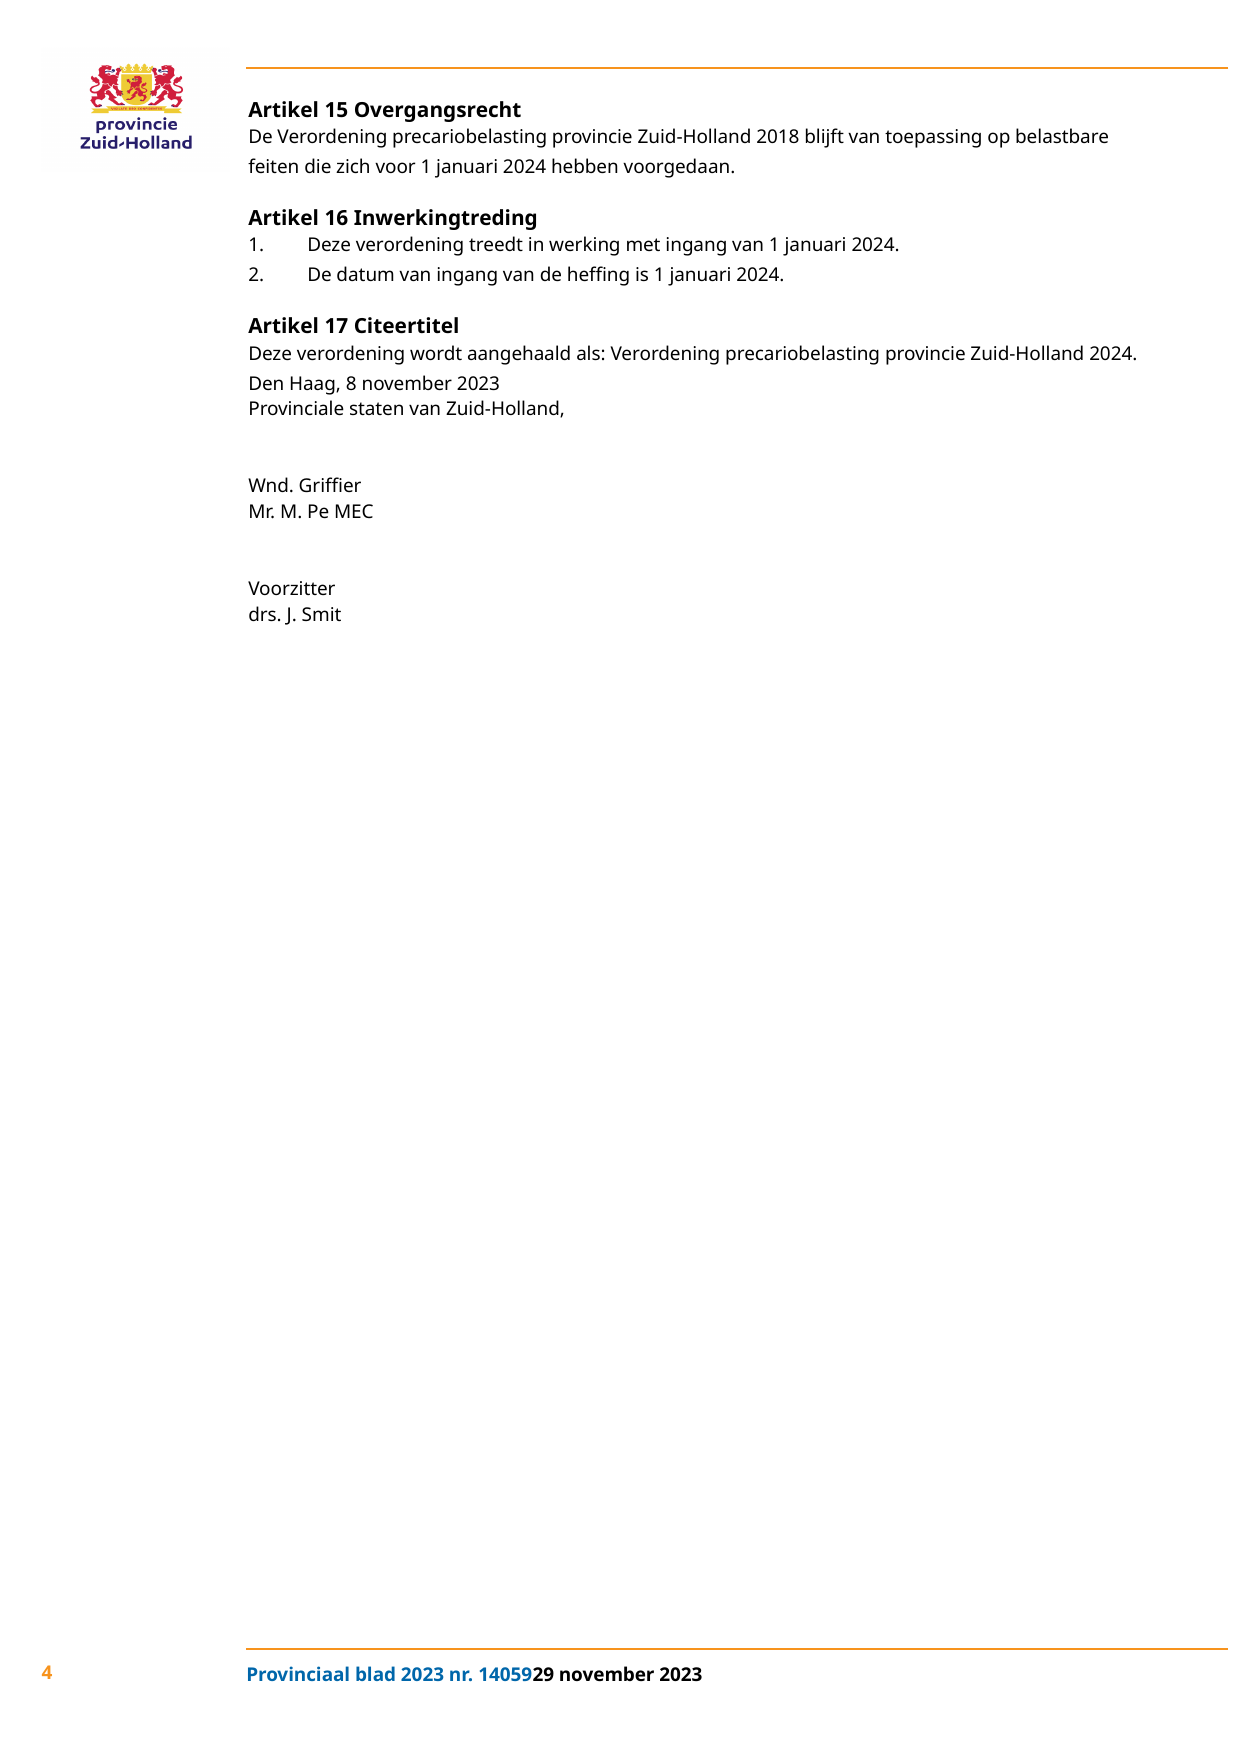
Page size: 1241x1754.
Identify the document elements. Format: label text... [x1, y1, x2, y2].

picture [41, 47, 231, 172]
text Artikel 17 Citeertitel [248, 312, 1152, 340]
list De datum van ingang van de heffing is 1 januari 2024. [248, 261, 1152, 287]
text Den Haag, 8 november 2023 [248, 370, 1152, 395]
text Mr. M. Pe MEC [248, 498, 1152, 524]
list Deze verordening treedt in werking met ingang van 1 januari 2024. [248, 232, 1152, 257]
text Artikel 16 Inwerkingtreding [248, 203, 1152, 232]
text drs. J. Smit [248, 601, 1152, 627]
text Wnd. Griffier [248, 473, 1152, 498]
text De Verordening precariobelasting provincie Zuid-Holland 2018 blijft van toepassing op belastbare feiten die zich voor 1 januari 2024 hebben voorgedaan. [248, 123, 1152, 178]
text Artikel 15 Overgangsrecht [248, 95, 1152, 123]
text Provinciale staten van Zuid-Holland, [248, 395, 1152, 421]
text Voorzitter [248, 576, 1152, 601]
text Deze verordening wordt aangehaald als: Verordening precariobelasting provincie Zuid-Holland 2024. [248, 340, 1152, 366]
